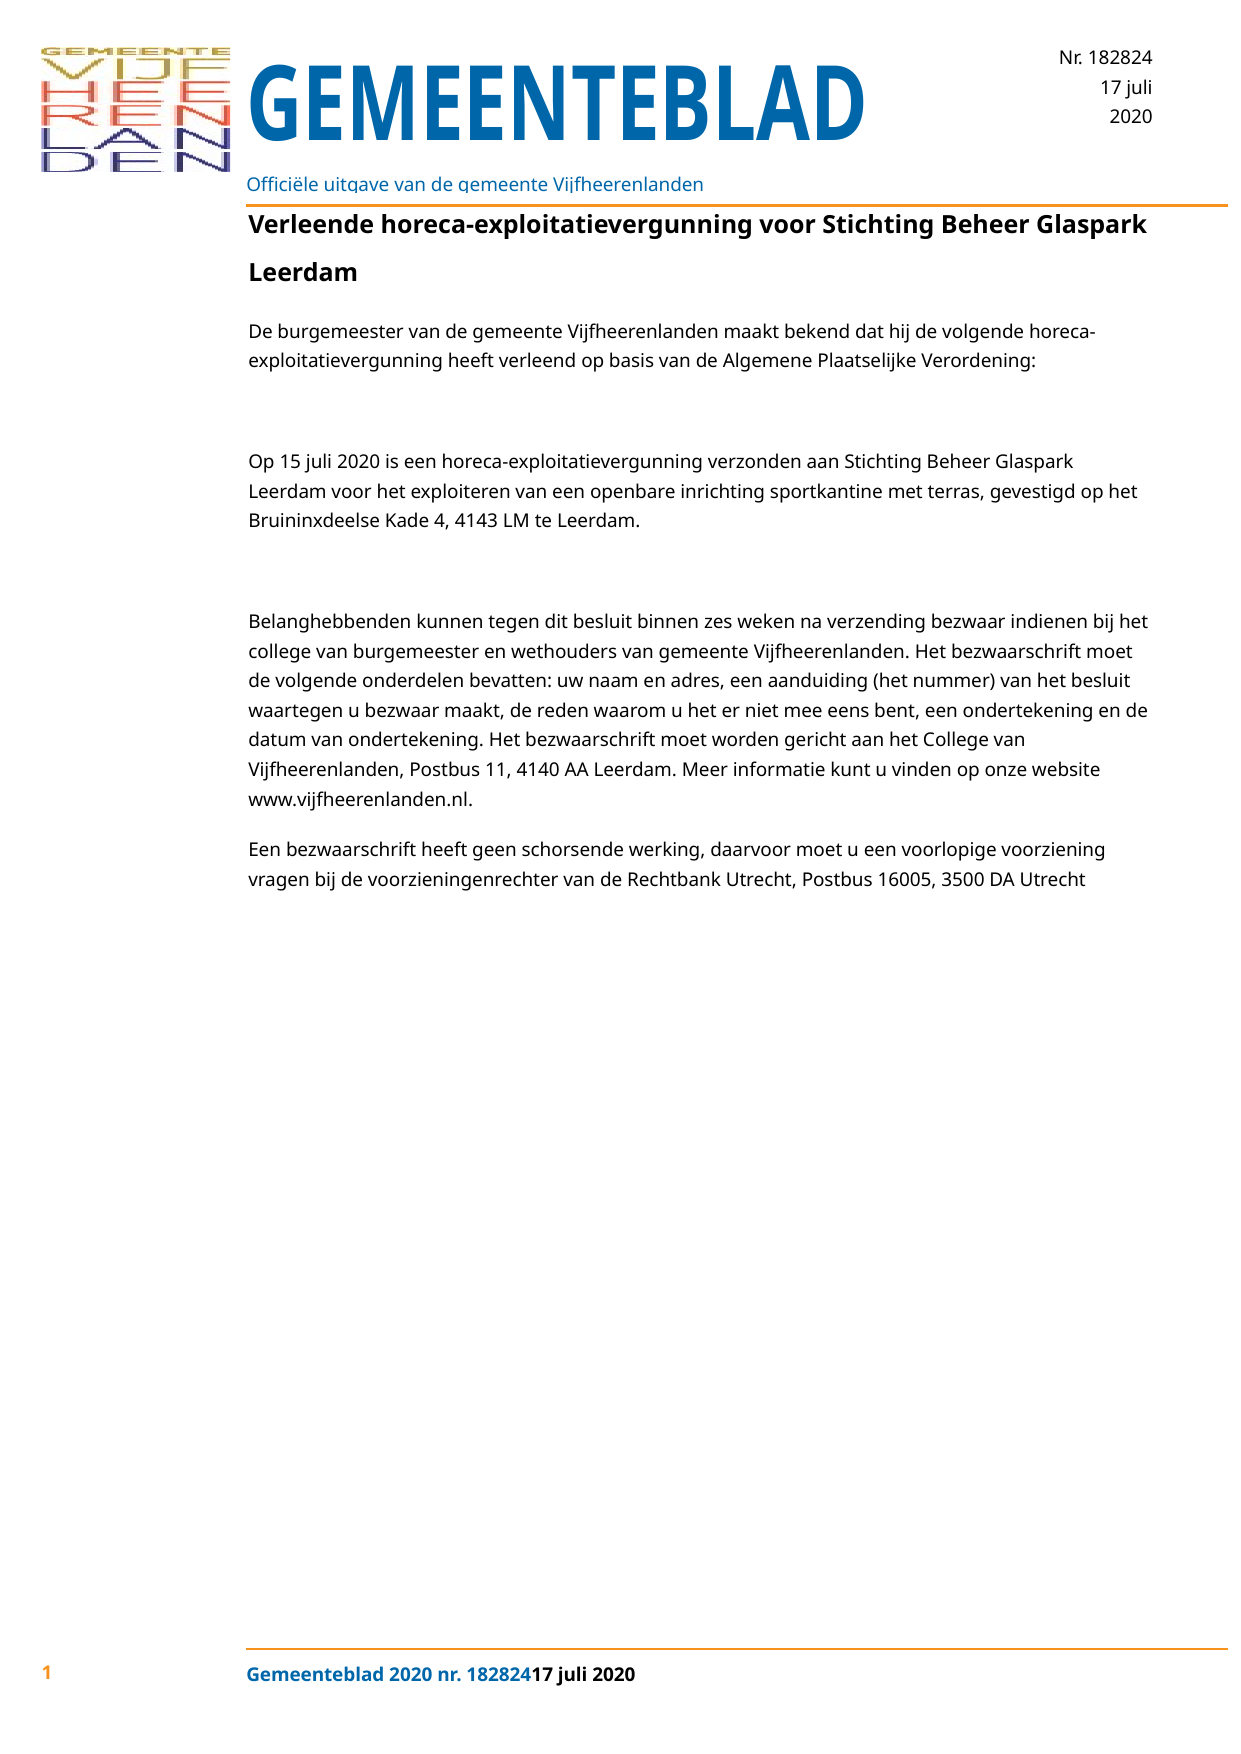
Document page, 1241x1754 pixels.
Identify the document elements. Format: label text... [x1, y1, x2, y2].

text Een bezwaarschrift heeft geen schorsende werking, daarvoor moet u een voorlopige voorziening vragen bij de voorzieningenrechter van de Rechtbank Utrecht, Postbus 16005, 3500 DA Utrecht [248, 836, 1152, 892]
text Verleende horeca-exploitatievergunning voor Stichting Beheer Glaspark Leerdam [248, 207, 1152, 288]
text Belanghebbenden kunnen tegen dit besluit binnen zes weken na verzending bezwaar indienen bij het college van burgemeester en wethouders van gemeente Vijfheerenlanden. Het bezwaarschrift moet de volgende onderdelen bevatten: uw naam en adres, een aanduiding (het nummer) van het besluit waartegen u bezwaar maakt, de reden waarom u het er niet mee eens bent, een ondertekening en de datum van ondertekening. Het bezwaarschrift moet worden gericht aan het College van Vijfheerenlanden, Postbus 11, 4140 AA Leerdam. Meer informatie kunt u vinden op onze website www.vijfheerenlanden.nl. [248, 608, 1152, 812]
text De burgemeester van de gemeente Vijfheerenlanden maakt bekend dat hij de volgende horeca-exploitatievergunning heeft verleend op basis van de Algemene Plaatselijke Verordening: [248, 318, 1152, 373]
text Op 15 juli 2020 is een horeca-exploitatievergunning verzonden aan Stichting Beheer Glaspark Leerdam voor het exploiteren van een openbare inrichting sportkantine met terras, gevestigd op het Bruininxdeelse Kade 4, 4143 LM te Leerdam. [248, 448, 1152, 533]
picture [41, 47, 231, 172]
